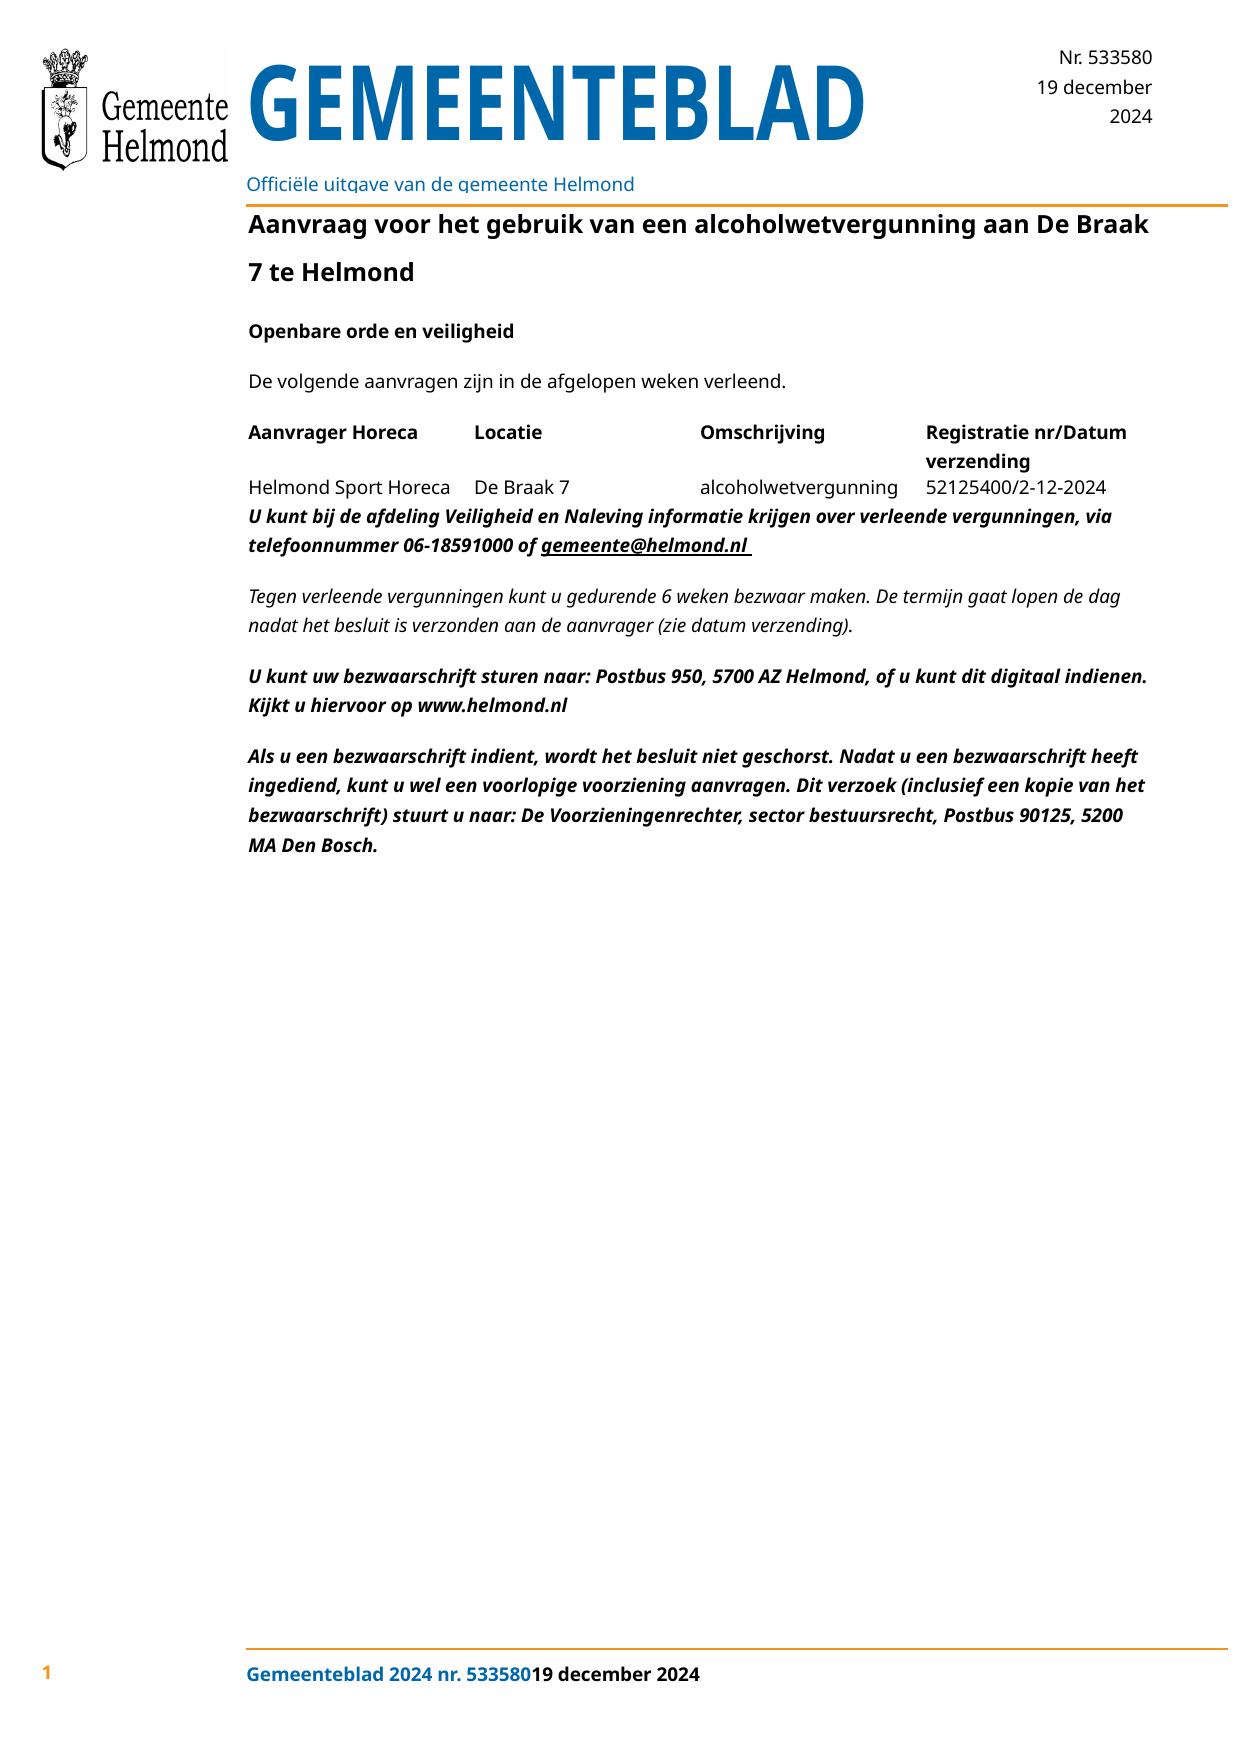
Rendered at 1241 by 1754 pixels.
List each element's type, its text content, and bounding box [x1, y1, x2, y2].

table_header Locatie [474, 419, 700, 474]
table_cell Helmond Sport Horeca [248, 474, 474, 500]
table_header Registratie nr/Datum verzending [926, 419, 1152, 474]
text U kunt bij de afdeling Veiligheid en Naleving informatie krijgen over verleende vergunningen, via telefoonnummer 06-18591000 of gemeente@helmond.nl [248, 503, 1152, 558]
picture [41, 47, 231, 172]
text U kunt uw bezwaarschrift sturen naar: Postbus 950, 5700 AZ Helmond, of u kunt dit digitaal indienen. Kijkt u hiervoor op www.helmond.nl [248, 663, 1152, 718]
table_cell De Braak 7 [474, 474, 700, 500]
text Als u een bezwaarschrift indient, wordt het besluit niet geschorst. Nadat u een bezwaarschrift heeft ingediend, kunt u wel een voorlopige voorziening aanvragen. Dit verzoek (inclusief een kopie van het bezwaarschrift) stuurt u naar: De Voorzieningenrechter, sector bestuursrecht, Postbus 90125, 5200 MA Den Bosch. [248, 743, 1152, 858]
text Tegen verleende vergunningen kunt u gedurende 6 weken bezwaar maken. De termijn gaat lopen de dag nadat het besluit is verzonden aan de aanvrager (zie datum verzending). [248, 583, 1152, 638]
table_cell 52125400/2-12-2024 [926, 474, 1152, 500]
table_header Aanvrager Horeca [248, 419, 474, 474]
text De volgende aanvragen zijn in de afgelopen weken verleend. [248, 368, 1152, 394]
text Aanvraag voor het gebruik van een alcoholwetvergunning aan De Braak 7 te Helmond [248, 207, 1152, 288]
text Openbare orde en veiligheid [248, 318, 1152, 344]
table_cell alcoholwetvergunning [700, 474, 926, 500]
table_header Omschrijving [700, 419, 926, 474]
